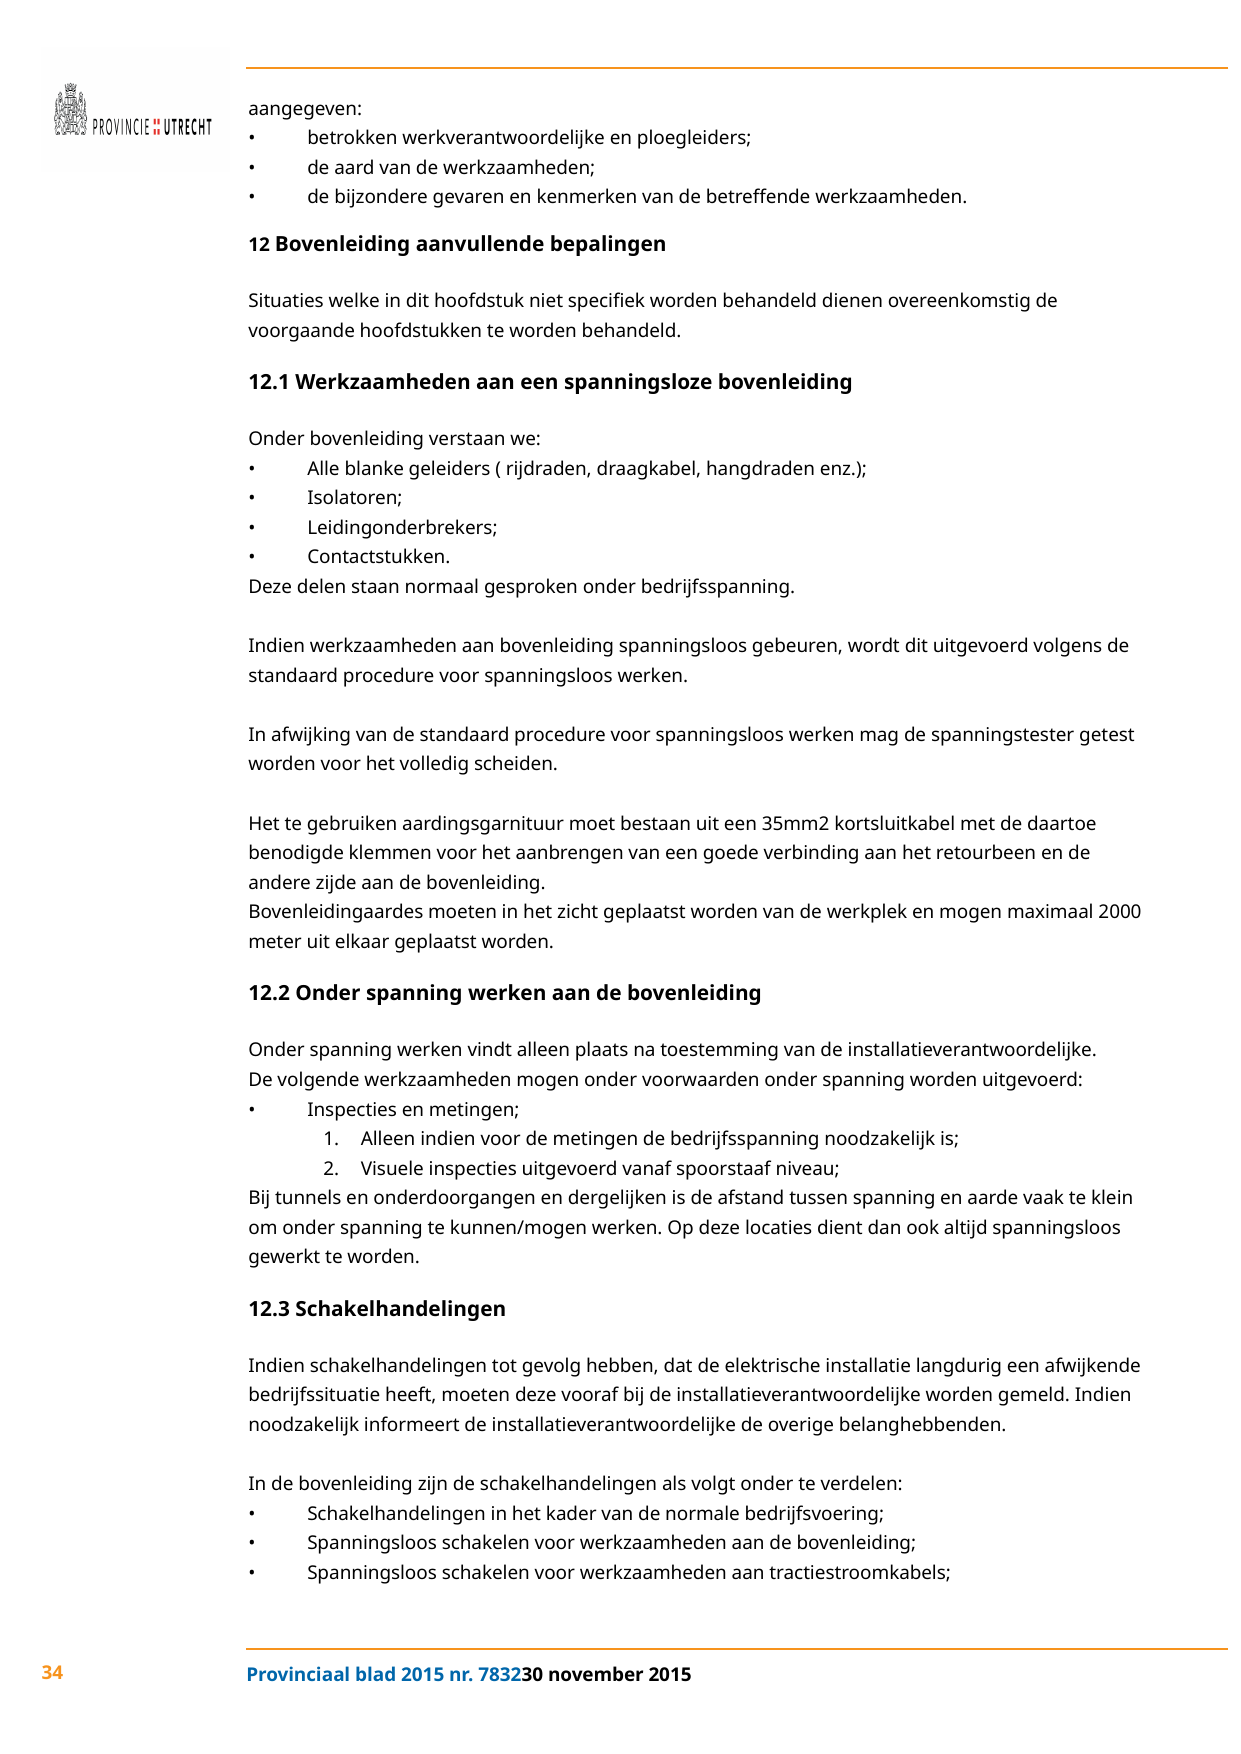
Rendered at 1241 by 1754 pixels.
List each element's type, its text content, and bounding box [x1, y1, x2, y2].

text In afwijking van de standaard procedure voor spanningsloos werken mag de spanningstester getest worden voor het volledig scheiden. [248, 721, 1152, 776]
text Het te gebruiken aardingsgarnituur moet bestaan uit een 35mm2 kortsluitkabel met de daartoe benodigde klemmen voor het aanbrengen van een goede verbinding aan het retourbeen en de andere zijde aan de bovenleiding. [248, 810, 1152, 895]
list Leidingonderbrekers; [248, 514, 1152, 540]
list de bijzondere gevaren en kenmerken van de betreffende werkzaamheden. [248, 183, 1152, 209]
list de aard van de werkzaamheden; [248, 154, 1152, 180]
list betrokken werkverantwoordelijke en ploegleiders; [248, 124, 1152, 150]
list Alleen indien voor de metingen de bedrijfsspanning noodzakelijk is; [323, 1125, 1152, 1151]
text Deze delen staan normaal gesproken onder bedrijfsspanning. [248, 573, 1152, 599]
text In de bovenleiding zijn de schakelhandelingen als volgt onder te verdelen: [248, 1470, 1152, 1496]
text Situaties welke in dit hoofdstuk niet specifiek worden behandeld dienen overeenkomstig de voorgaande hoofdstukken te worden behandeld. [248, 287, 1152, 342]
picture [41, 47, 231, 172]
text 12 Bovenleiding aanvullende bepalingen [248, 229, 1152, 258]
list Spanningsloos schakelen voor werkzaamheden aan de bovenleiding; [248, 1529, 1152, 1555]
text 12.1 Werkzaamheden aan een spanningsloze bovenleiding [248, 367, 1152, 396]
text 12.3 Schakelhandelingen [248, 1294, 1152, 1322]
text Onder bovenleiding verstaan we: [248, 425, 1152, 451]
text Indien schakelhandelingen tot gevolg hebben, dat de elektrische installatie langdurig een afwijkende bedrijfssituatie heeft, moeten deze vooraf bij de installatieverantwoordelijke worden gemeld. Indien noodzakelijk informeert de installatieverantwoordelijke de overige belanghebbenden. [248, 1352, 1152, 1437]
list Isolatoren; [248, 484, 1152, 510]
text Bij tunnels en onderdoorgangen en dergelijken is de afstand tussen spanning en aarde vaak te klein om onder spanning te kunnen/mogen werken. Op deze locaties dient dan ook altijd spanningsloos gewerkt te worden. [248, 1184, 1152, 1269]
text De volgende werkzaamheden mogen onder voorwaarden onder spanning worden uitgevoerd: [248, 1066, 1152, 1092]
text aangegeven: [248, 95, 1152, 121]
text Bovenleidingaardes moeten in het zicht geplaatst worden van de werkplek en mogen maximaal 2000 meter uit elkaar geplaatst worden. [248, 898, 1152, 954]
list Schakelhandelingen in het kader van de normale bedrijfsvoering; [248, 1500, 1152, 1526]
list Contactstukken. [248, 543, 1152, 569]
text Onder spanning werken vindt alleen plaats na toestemming van de installatieverantwoordelijke. [248, 1037, 1152, 1062]
list Alle blanke geleiders ( rijdraden, draagkabel, hangdraden enz.); [248, 455, 1152, 481]
text Indien werkzaamheden aan bovenleiding spanningsloos gebeuren, wordt dit uitgevoerd volgens de standaard procedure voor spanningsloos werken. [248, 632, 1152, 688]
text 12.2 Onder spanning werken aan de bovenleiding [248, 978, 1152, 1007]
list Inspecties en metingen; [248, 1096, 1152, 1121]
list Spanningsloos schakelen voor werkzaamheden aan tractiestroomkabels; [248, 1559, 1152, 1585]
list Visuele inspecties uitgevoerd vanaf spoorstaaf niveau; [323, 1155, 1152, 1181]
